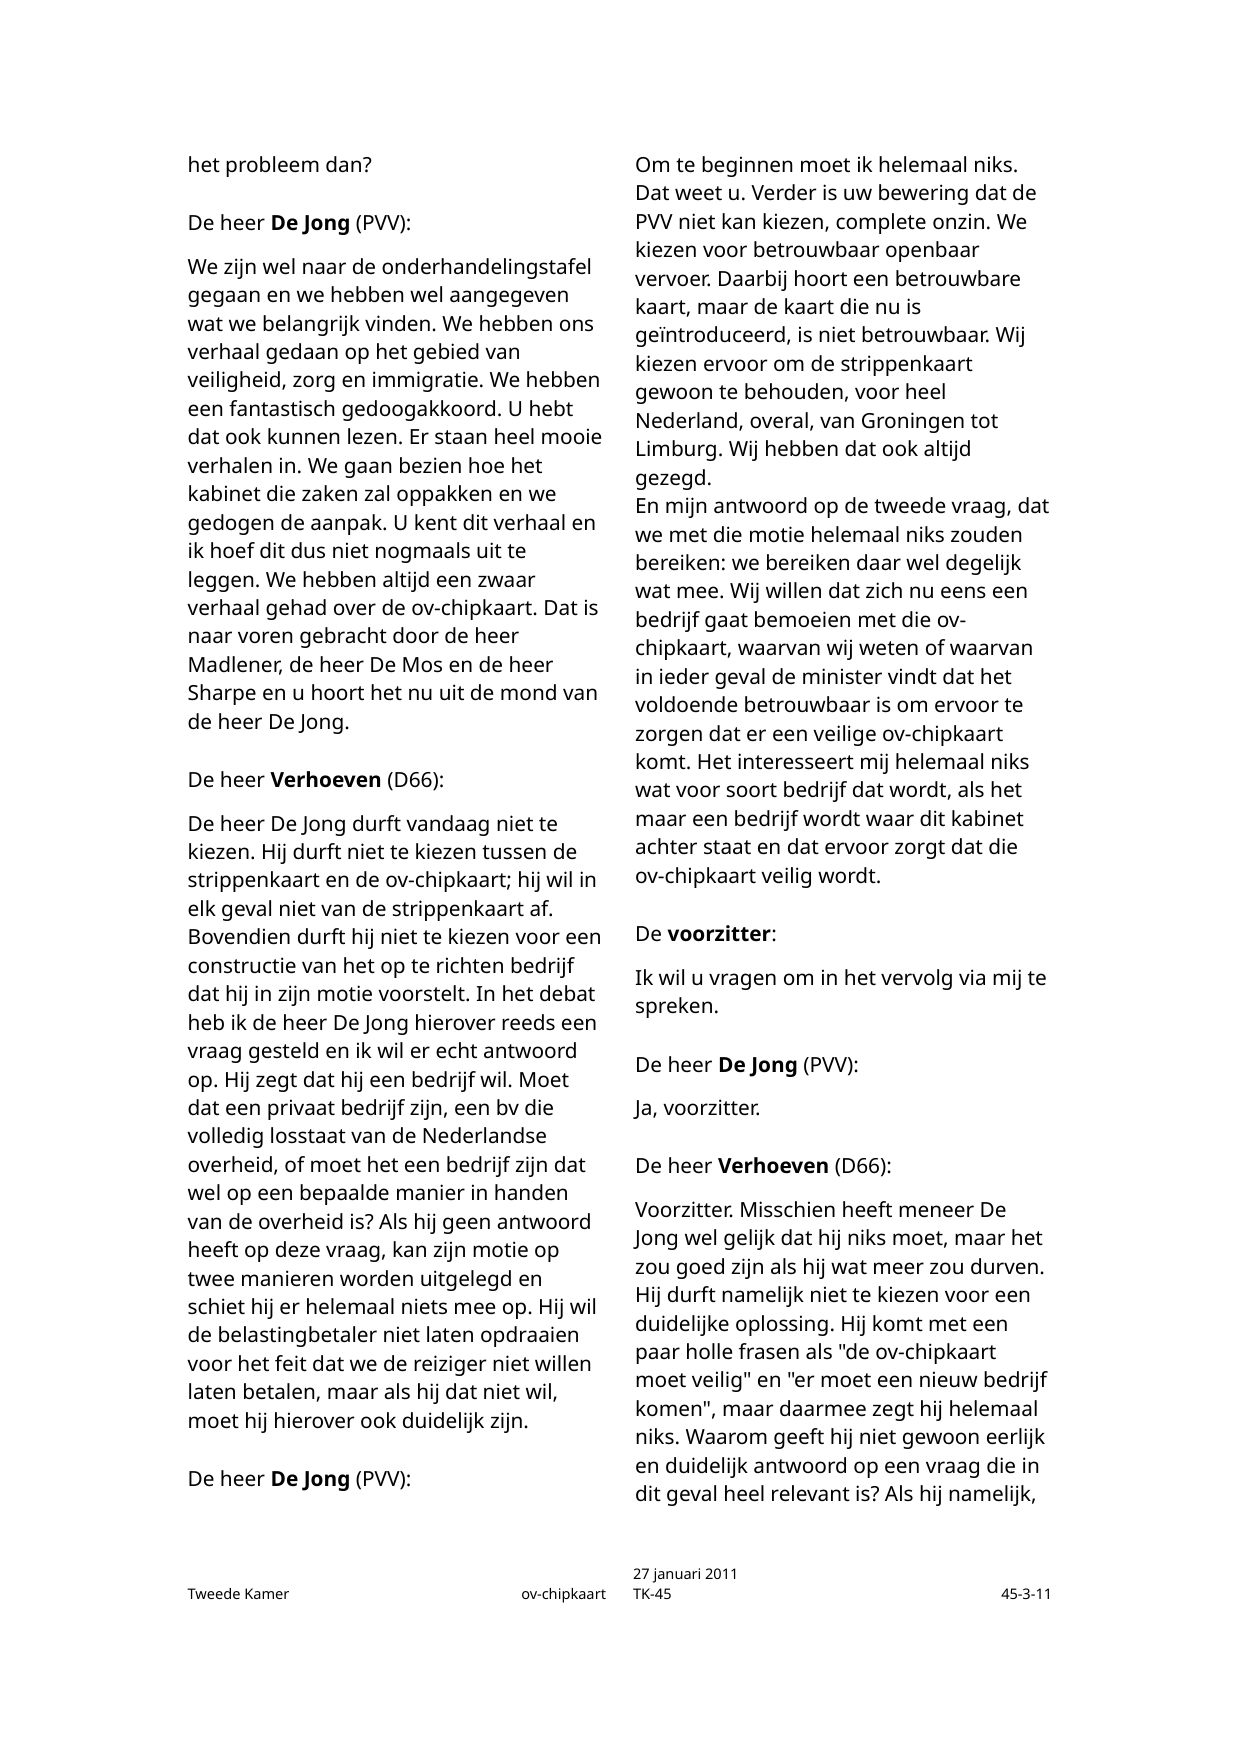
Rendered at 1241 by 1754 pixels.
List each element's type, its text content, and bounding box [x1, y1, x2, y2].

text De heer De Jong (PVV): [187, 1464, 605, 1493]
text De heer De Jong durft vandaag niet te kiezen. Hij durft niet te kiezen tussen de strippenkaart en de ov-chipkaart; hij wil in elk geval niet van de strippenkaart af. Bovendien durft hij niet te kiezen voor een constructie van het op te richten bedrijf dat hij in zijn motie voorstelt. In het debat heb ik de heer De Jong hierover reeds een vraag gesteld en ik wil er echt antwoord op. Hij zegt dat hij een bedrijf wil. Moet dat een privaat bedrijf zijn, een bv die volledig losstaat van de Nederlandse overheid, of moet het een bedrijf zijn dat wel op een bepaalde manier in handen van de overheid is? Als hij geen antwoord heeft op deze vraag, kan zijn motie op twee manieren worden uitgelegd en schiet hij er helemaal niets mee op. Hij wil de belastingbetaler niet laten opdraaien voor het feit dat we de reiziger niet willen laten betalen, maar als hij dat niet wil, moet hij hierover ook duidelijk zijn. [187, 809, 605, 1434]
text Om te beginnen moet ik helemaal niks. Dat weet u. Verder is uw bewering dat de PVV niet kan kiezen, complete onzin. We kiezen voor betrouwbaar openbaar vervoer. Daarbij hoort een betrouwbare kaart, maar de kaart die nu is geïntroduceerd, is niet betrouwbaar. Wij kiezen ervoor om de strippenkaart gewoon te behouden, voor heel Nederland, overal, van Groningen tot Limburg. Wij hebben dat ook altijd gezegd. [635, 150, 1053, 491]
text Ik wil u vragen om in het vervolg via mij te spreken. [635, 963, 1053, 1020]
text het probleem dan? [187, 150, 605, 178]
text We zijn wel naar de onderhandelingstafel gegaan en we hebben wel aangegeven wat we belangrijk vinden. We hebben ons verhaal gedaan op het gebied van veiligheid, zorg en immigratie. We hebben een fantastisch gedoogakkoord. U hebt dat ook kunnen lezen. Er staan heel mooie verhalen in. We gaan bezien hoe het kabinet die zaken zal oppakken en we gedogen de aanpak. U kent dit verhaal en ik hoef dit dus niet nogmaals uit te leggen. We hebben altijd een zwaar verhaal gehad over de ov-chipkaart. Dat is naar voren gebracht door de heer Madlener, de heer De Mos en de heer Sharpe en u hoort het nu uit de mond van de heer De Jong. [187, 252, 605, 735]
text De heer Verhoeven (D66): [187, 765, 605, 794]
text En mijn antwoord op de tweede vraag, dat we met die motie helemaal niks zouden bereiken: we bereiken daar wel degelijk wat mee. Wij willen dat zich nu eens een bedrijf gaat bemoeien met die ov-chipkaart, waarvan wij weten of waarvan in ieder geval de minister vindt dat het voldoende betrouwbaar is om ervoor te zorgen dat er een veilige ov-chipkaart komt. Het interesseert mij helemaal niks wat voor soort bedrijf dat wordt, als het maar een bedrijf wordt waar dit kabinet achter staat en dat ervoor zorgt dat die ov-chipkaart veilig wordt. [635, 491, 1053, 889]
text De voorzitter: [635, 919, 1053, 948]
text De heer De Jong (PVV): [187, 208, 605, 237]
text Voorzitter. Misschien heeft meneer De Jong wel gelijk dat hij niks moet, maar het zou goed zijn als hij wat meer zou durven. Hij durft namelijk niet te kiezen voor een duidelijke oplossing. Hij komt met een paar holle frasen als "de ov-chipkaart moet veilig" en "er moet een nieuw bedrijf komen", maar daarmee zegt hij helemaal niks. Waarom geeft hij niet gewoon eerlijk en duidelijk antwoord op een vraag die in dit geval heel relevant is? Als hij namelijk, [635, 1195, 1053, 1508]
text De heer Verhoeven (D66): [635, 1152, 1053, 1180]
text De heer De Jong (PVV): [635, 1050, 1053, 1078]
text Ja, voorzitter. [635, 1093, 1053, 1122]
